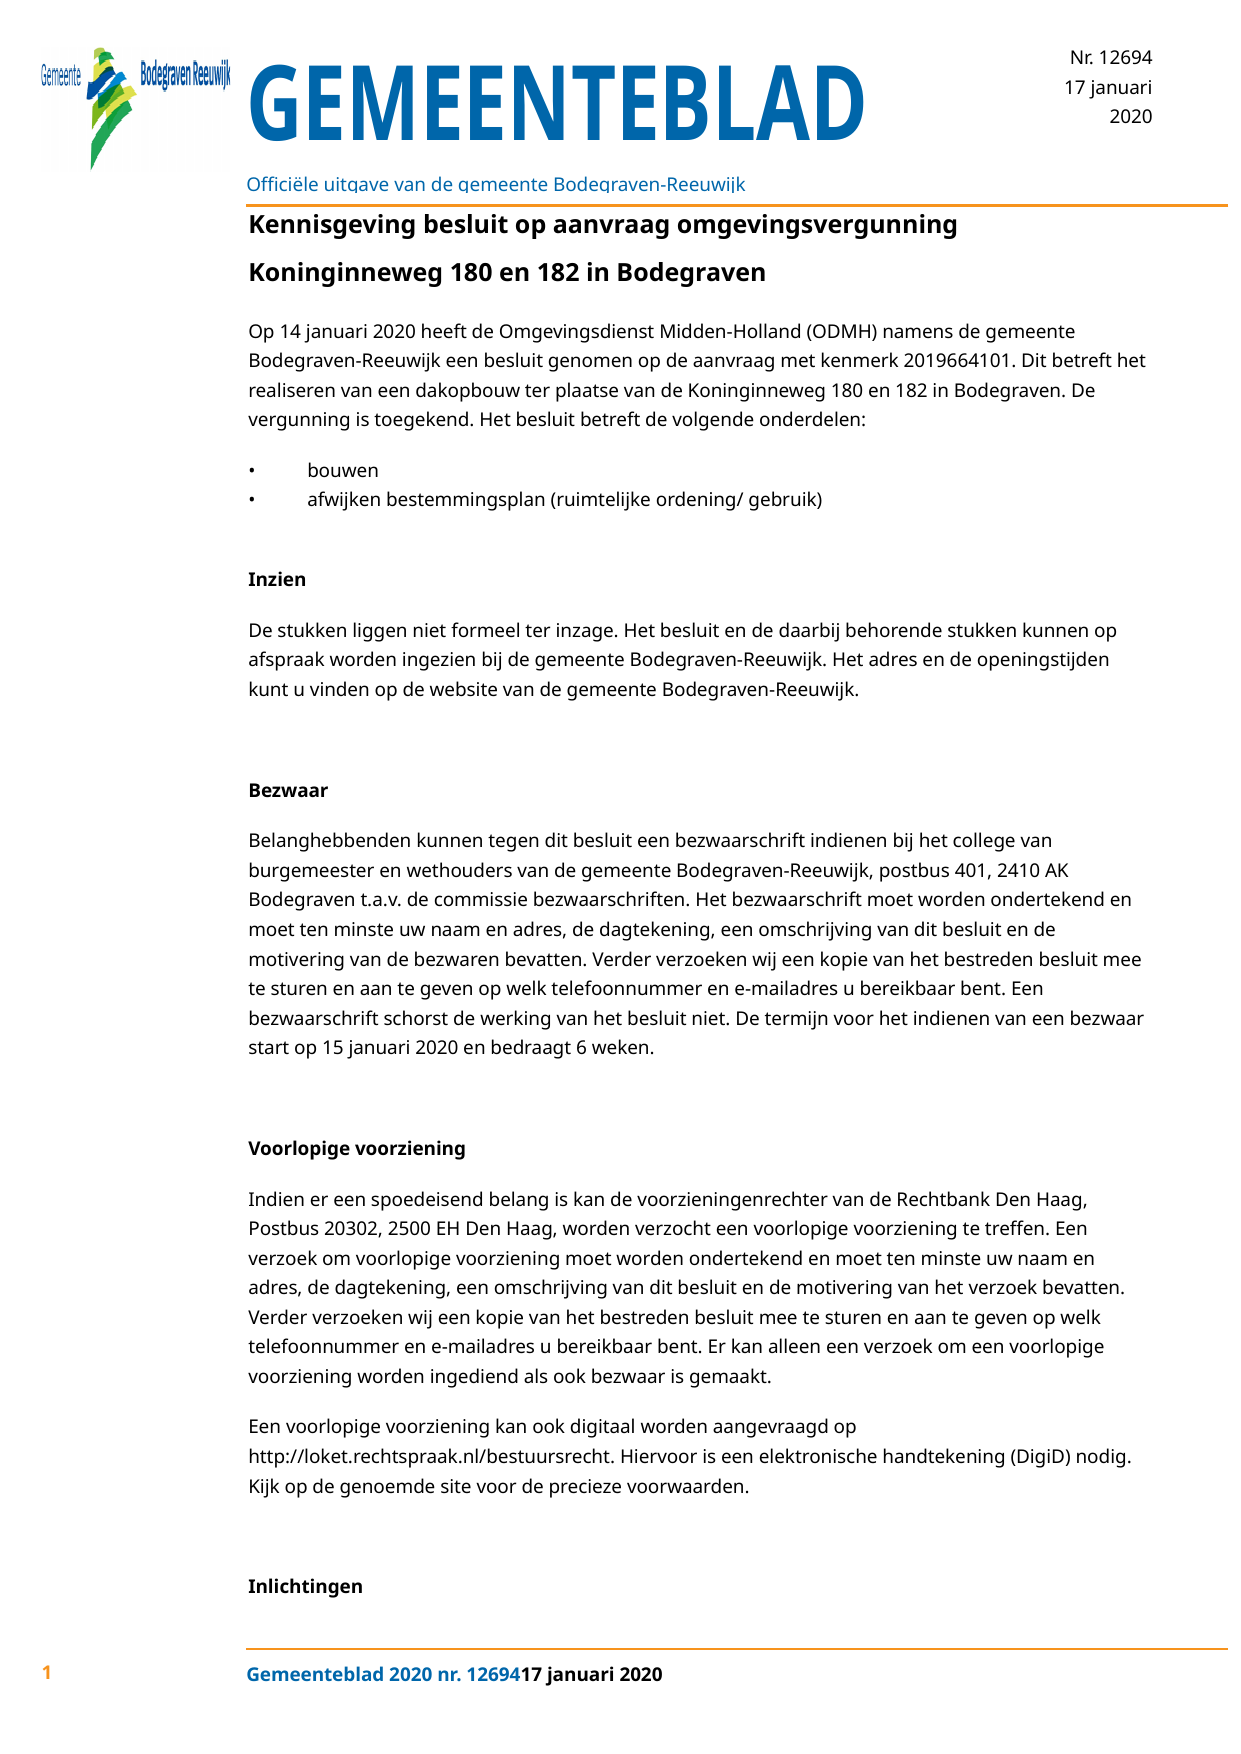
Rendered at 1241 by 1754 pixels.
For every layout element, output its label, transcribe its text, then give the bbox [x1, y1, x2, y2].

text Bezwaar [248, 777, 1152, 803]
text Op 14 januari 2020 heeft de Omgevingsdienst Midden-Holland (ODMH) namens de gemeente Bodegraven-Reeuwijk een besluit genomen op de aanvraag met kenmerk 2019664101. Dit betreft het realiseren van een dakopbouw ter plaatse van de Koninginneweg 180 en 182 in Bodegraven. De vergunning is toegekend. Het besluit betreft de volgende onderdelen: [248, 318, 1152, 432]
text Indien er een spoedeisend belang is kan de voorzieningenrechter van de Rechtbank Den Haag, Postbus 20302, 2500 EH Den Haag, worden verzocht een voorlopige voorziening te treffen. Een verzoek om voorlopige voorziening moet worden ondertekend en moet ten minste uw naam en adres, de dagtekening, een omschrijving van dit besluit en de motivering van het verzoek bevatten. Verder verzoeken wij een kopie van het bestreden besluit mee te sturen en aan te geven op welk telefoonnummer en e-mailadres u bereikbaar bent. Er kan alleen een verzoek om een voorlopige voorziening worden ingediend als ook bezwaar is gemaakt. [248, 1186, 1152, 1389]
text Belanghebbenden kunnen tegen dit besluit een bezwaarschrift indienen bij het college van burgemeester en wethouders van de gemeente Bodegraven-Reeuwijk, postbus 401, 2410 AK Bodegraven t.a.v. de commissie bezwaarschriften. Het bezwaarschrift moet worden ondertekend en moet ten minste uw naam en adres, de dagtekening, een omschrijving van dit besluit en de motivering van de bezwaren bevatten. Verder verzoeken wij een kopie van het bestreden besluit mee te sturen en aan te geven op welk telefoonnummer en e-mailadres u bereikbaar bent. Een bezwaarschrift schorst de werking van het besluit niet. De termijn voor het indienen van een bezwaar start op 15 januari 2020 en bedraagt 6 weken. [248, 827, 1152, 1060]
list bouwen [248, 457, 1152, 483]
text Inzien [248, 567, 1152, 592]
text De stukken liggen niet formeel ter inzage. Het besluit en de daarbij behorende stukken kunnen op afspraak worden ingezien bij de gemeente Bodegraven-Reeuwijk. Het adres en de openingstijden kunt u vinden op de website van de gemeente Bodegraven-Reeuwijk. [248, 617, 1152, 702]
picture [41, 47, 231, 172]
text Kennisgeving besluit op aanvraag omgevingsvergunning Koninginneweg 180 en 182 in Bodegraven [248, 207, 1152, 288]
text Inlichtingen [248, 1574, 1152, 1599]
text Voorlopige voorziening [248, 1135, 1152, 1161]
text Een voorlopige voorziening kan ook digitaal worden aangevraagd op http://loket.rechtspraak.nl/bestuursrecht. Hiervoor is een elektronische handtekening (DigiD) nodig. Kijk op de genoemde site voor de precieze voorwaarden. [248, 1414, 1152, 1499]
list afwijken bestemmingsplan (ruimtelijke ordening/ gebruik) [248, 487, 1152, 512]
